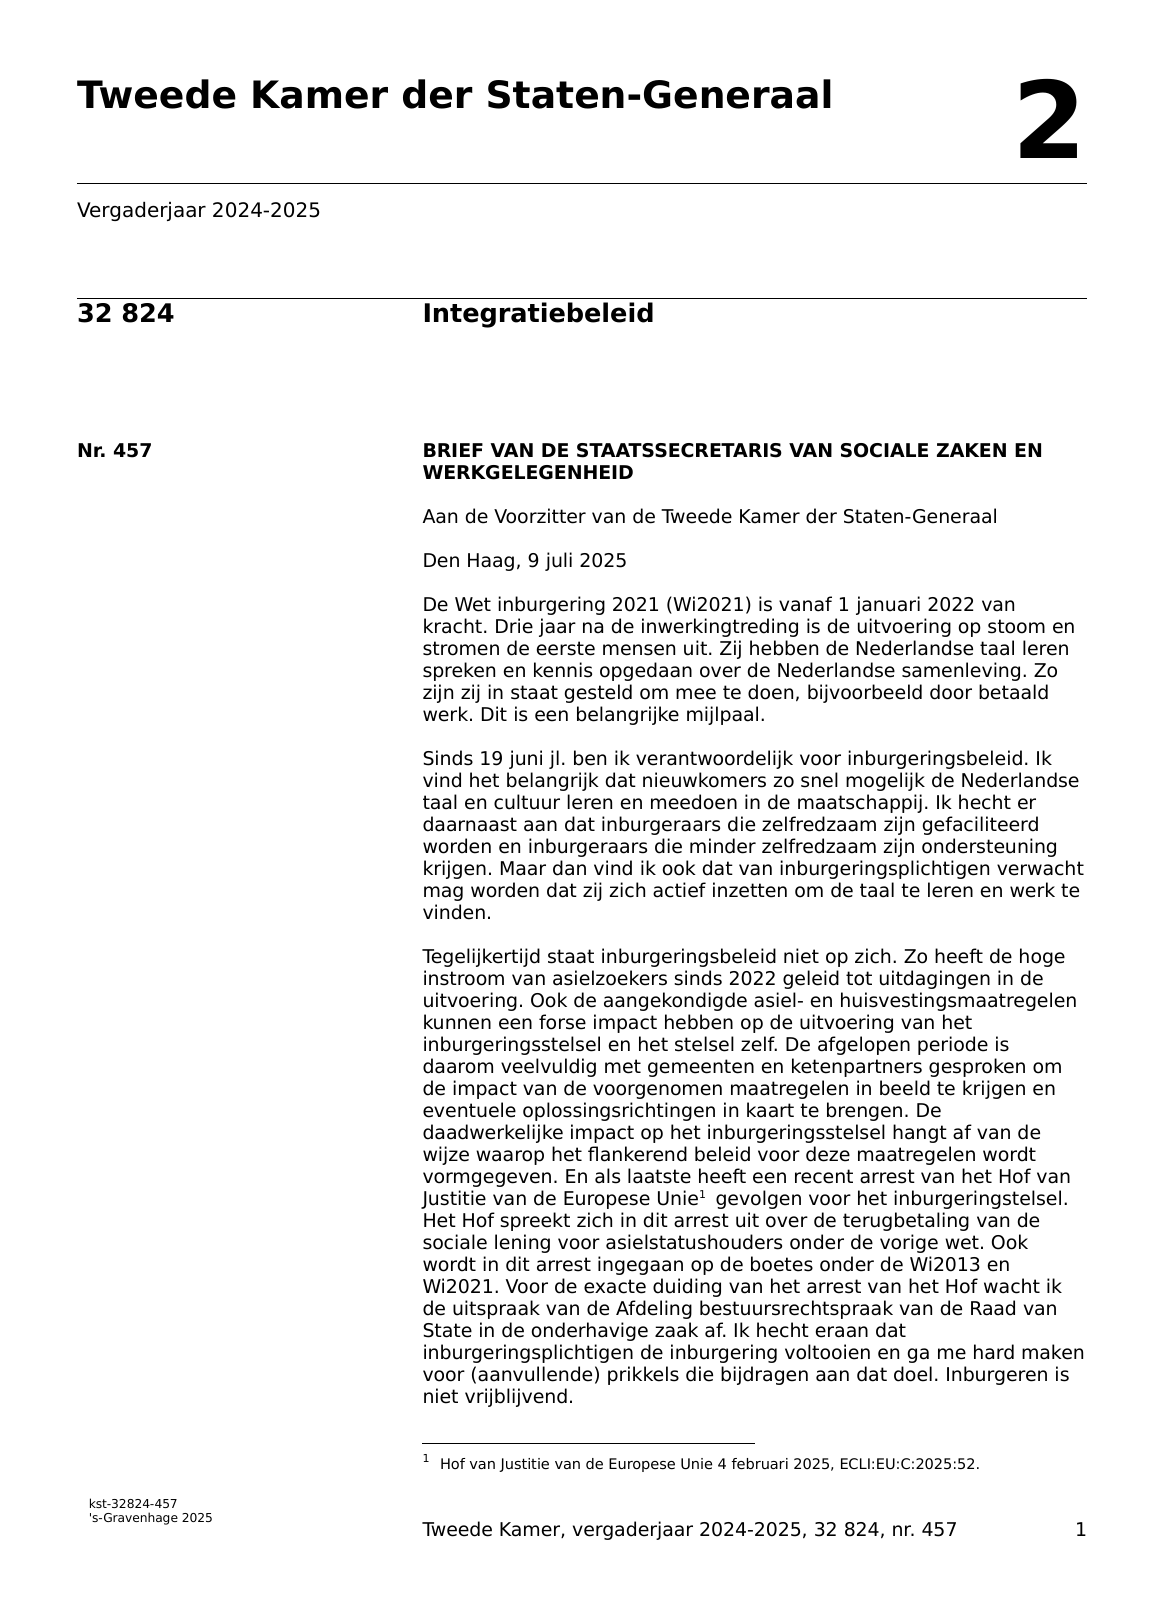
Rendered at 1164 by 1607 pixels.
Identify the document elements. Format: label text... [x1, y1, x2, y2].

text 's-Gravenhage 2025 [88, 1511, 323, 1525]
table_header 2 [886, 59, 1087, 183]
table_cell Vergaderjaar 2024-2025 [77, 184, 1087, 298]
text kst-32824-457 [88, 1497, 323, 1511]
text Tegelijkertijd staat inburgeringsbeleid niet op zich. Zo heeft de hoge instroom van asielzoekers sinds 2022 geleid tot uitdagingen in de uitvoering. Ook de aangekondigde asiel- en huisvestingsmaatregelen kunnen een forse impact hebben op de uitvoering van het inburgeringsstelsel en het stelsel zelf. De afgelopen periode is daarom veelvuldig met gemeenten en ketenpartners gesproken om de impact van de voorgenomen maatregelen in beeld te krijgen en eventuele oplossingsrichtingen in kaart te brengen. De daadwerkelijke impact op het inburgeringsstelsel hangt af van de wijze waarop het flankerend beleid voor deze maatregelen wordt vormgegeven. En als laatste heeft een recent arrest van het Hof van Justitie van de Europese Unie gevolgen voor het inburgeringstelsel. Het Hof spreekt zich in dit arrest uit over de terugbetaling van de sociale lening voor asielstatushouders onder de vorige wet. Ook wordt in dit arrest ingegaan op de boetes onder de Wi2013 en Wi2021. Voor de exacte duiding van het arrest van het Hof wacht ik de uitspraak van de Afdeling bestuursrechtspraak van de Raad van State in de onderhavige zaak af. Ik hecht eraan dat inburgeringsplichtigen de inburgering voltooien en ga me hard maken voor (aanvullende) prikkels die bijdragen aan dat doel. Inburgeren is niet vrijblijvend. [422, 946, 1087, 1408]
subtitle Nr. 457 BRIEF VAN DE STAATSSECRETARIS VAN SOCIALE ZAKEN EN WERKGELEGENHEID [77, 440, 1087, 484]
text Aan de Voorzitter van de Tweede Kamer der Staten-Generaal [422, 506, 1087, 528]
text Hof van Justitie van de Europese Unie 4 februari 2025, ECLI:EU:C:2025:52. [422, 1452, 1087, 1474]
text De Wet inburgering 2021 (Wi2021) is vanaf 1 januari 2022 van kracht. Drie jaar na de inwerkingtreding is de uitvoering op stoom en stromen de eerste mensen uit. Zij hebben de Nederlandse taal leren spreken en kennis opgedaan over de Nederlandse samenleving. Zo zijn zij in staat gesteld om mee te doen, bijvoorbeeld door betaald werk. Dit is een belangrijke mijlpaal. [422, 594, 1087, 726]
text Sinds 19 juni jl. ben ik verantwoordelijk voor inburgeringsbeleid. Ik vind het belangrijk dat nieuwkomers zo snel mogelijk de Nederlandse taal en cultuur leren en meedoen in de maatschappij. Ik hecht er daarnaast aan dat inburgeraars die zelfredzaam zijn gefaciliteerd worden en inburgeraars die minder zelfredzaam zijn ondersteuning krijgen. Maar dan vind ik ook dat van inburgeringsplichtigen verwacht mag worden dat zij zich actief inzetten om de taal te leren en werk te vinden. [422, 748, 1087, 924]
text Den Haag, 9 juli 2025 [422, 550, 1087, 572]
table_header Tweede Kamer der Staten-Generaal [77, 59, 886, 183]
subtitle 32 824 Integratiebeleid [77, 299, 1087, 329]
